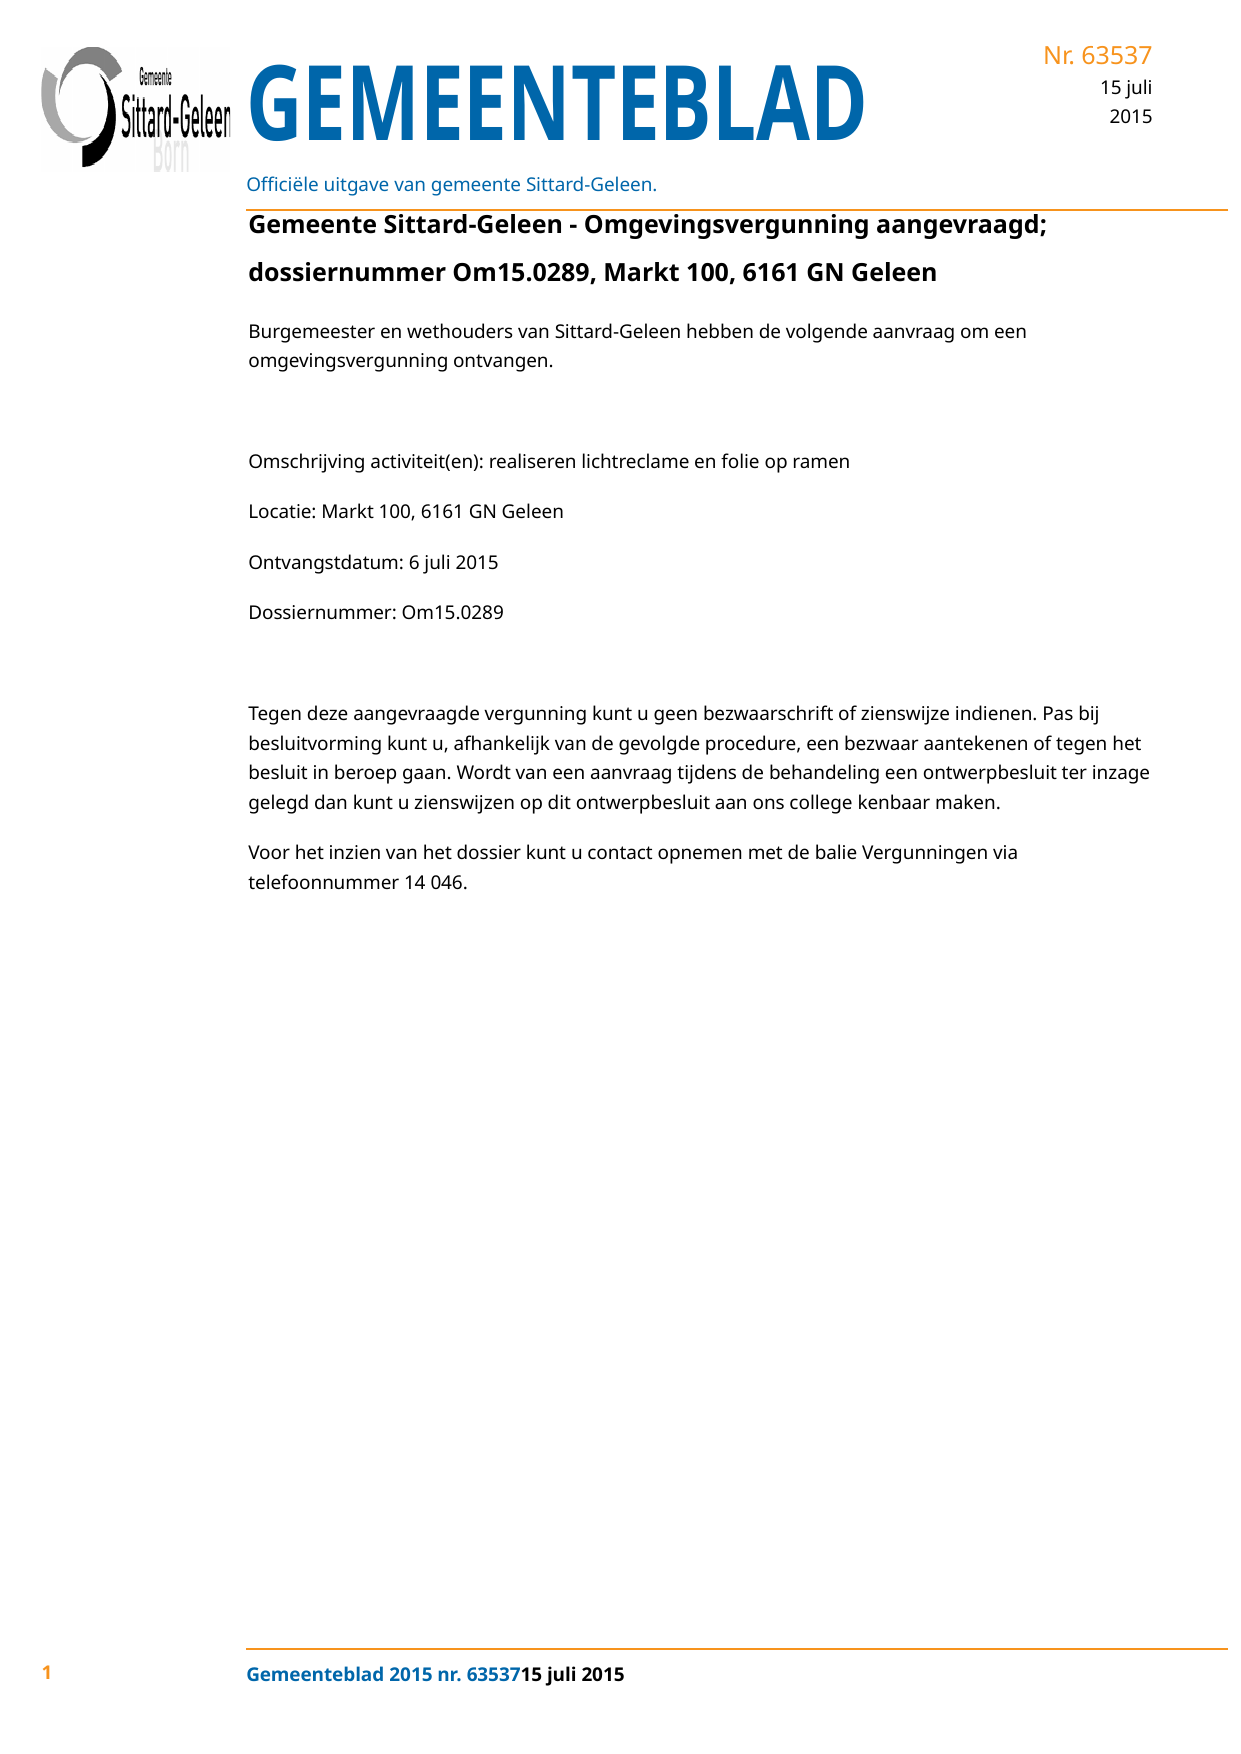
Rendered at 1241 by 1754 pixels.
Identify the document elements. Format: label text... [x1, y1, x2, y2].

text Voor het inzien van het dossier kunt u contact opnemen met de balie Vergunningen via telefoonnummer 14 046. [248, 839, 1152, 895]
text Ontvangstdatum: 6 juli 2015 [248, 549, 1152, 575]
text Locatie: Markt 100, 6161 GN Geleen [248, 499, 1152, 524]
text Dossiernummer: Om15.0289 [248, 599, 1152, 625]
text Burgemeester en wethouders van Sittard-Geleen hebben de volgende aanvraag om een omgevingsvergunning ontvangen. [248, 318, 1152, 373]
picture [41, 47, 231, 172]
text Omschrijving activiteit(en): realiseren lichtreclame en folie op ramen [248, 448, 1152, 474]
text Tegen deze aangevraagde vergunning kunt u geen bezwaarschrift of zienswijze indienen. Pas bij besluitvorming kunt u, afhankelijk van de gevolgde procedure, een bezwaar aantekenen of tegen het besluit in beroep gaan. Wordt van een aanvraag tijdens de behandeling een ontwerpbesluit ter inzage gelegd dan kunt u zienswijzen op dit ontwerpbesluit aan ons college kenbaar maken. [248, 700, 1152, 815]
text Gemeente Sittard-Geleen - Omgevingsvergunning aangevraagd; dossiernummer Om15.0289, Markt 100, 6161 GN Geleen [248, 211, 1152, 288]
